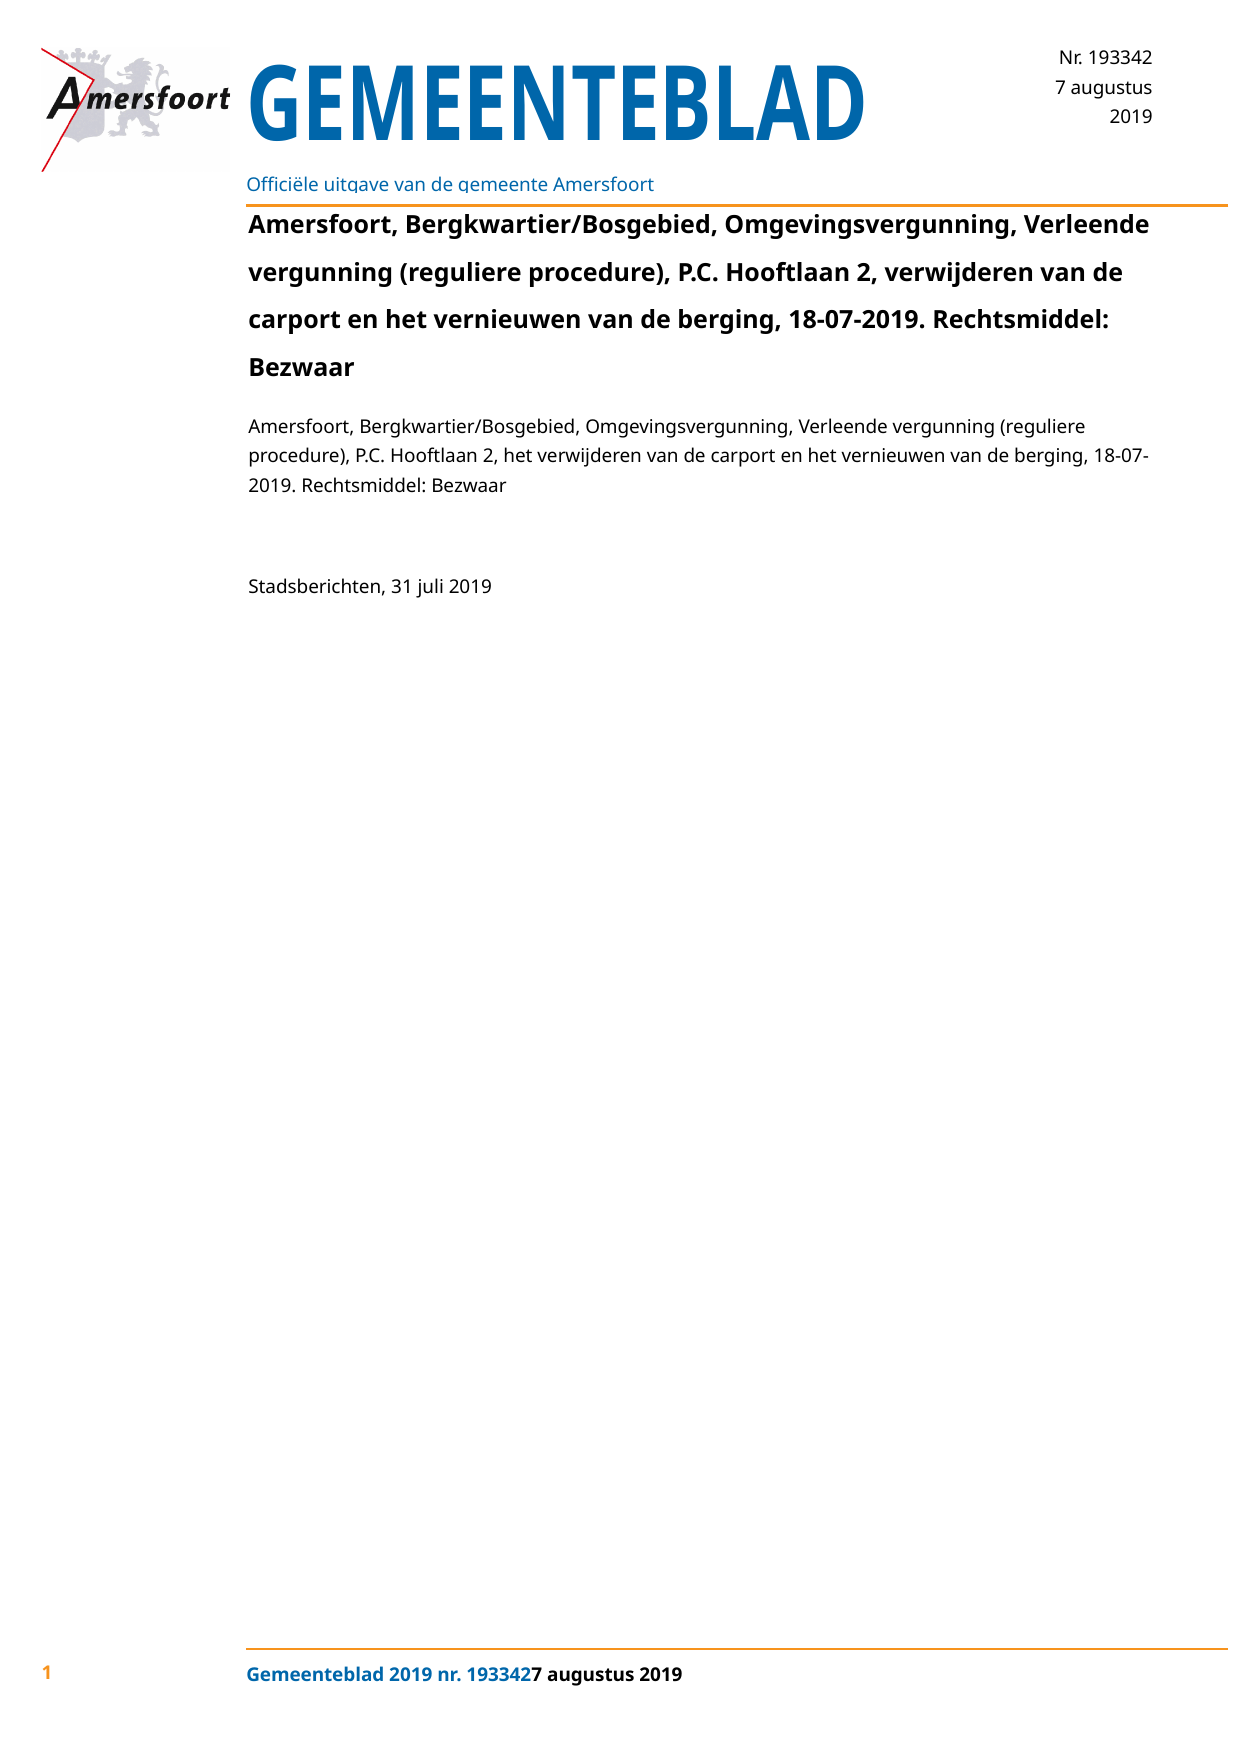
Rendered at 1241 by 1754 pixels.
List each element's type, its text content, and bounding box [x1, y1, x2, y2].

text Amersfoort, Bergkwartier/Bosgebied, Omgevingsvergunning, Verleende vergunning (reguliere procedure), P.C. Hooftlaan 2, verwijderen van de carport en het vernieuwen van de berging, 18-07-2019. Rechtsmiddel: Bezwaar [248, 207, 1152, 384]
text Amersfoort, Bergkwartier/Bosgebied, Omgevingsvergunning, Verleende vergunning (reguliere procedure), P.C. Hooftlaan 2, het verwijderen van de carport en het vernieuwen van de berging, 18-07-2019. Rechtsmiddel: Bezwaar [248, 413, 1152, 498]
picture [41, 47, 231, 172]
text Stadsberichten, 31 juli 2019 [248, 573, 1152, 599]
